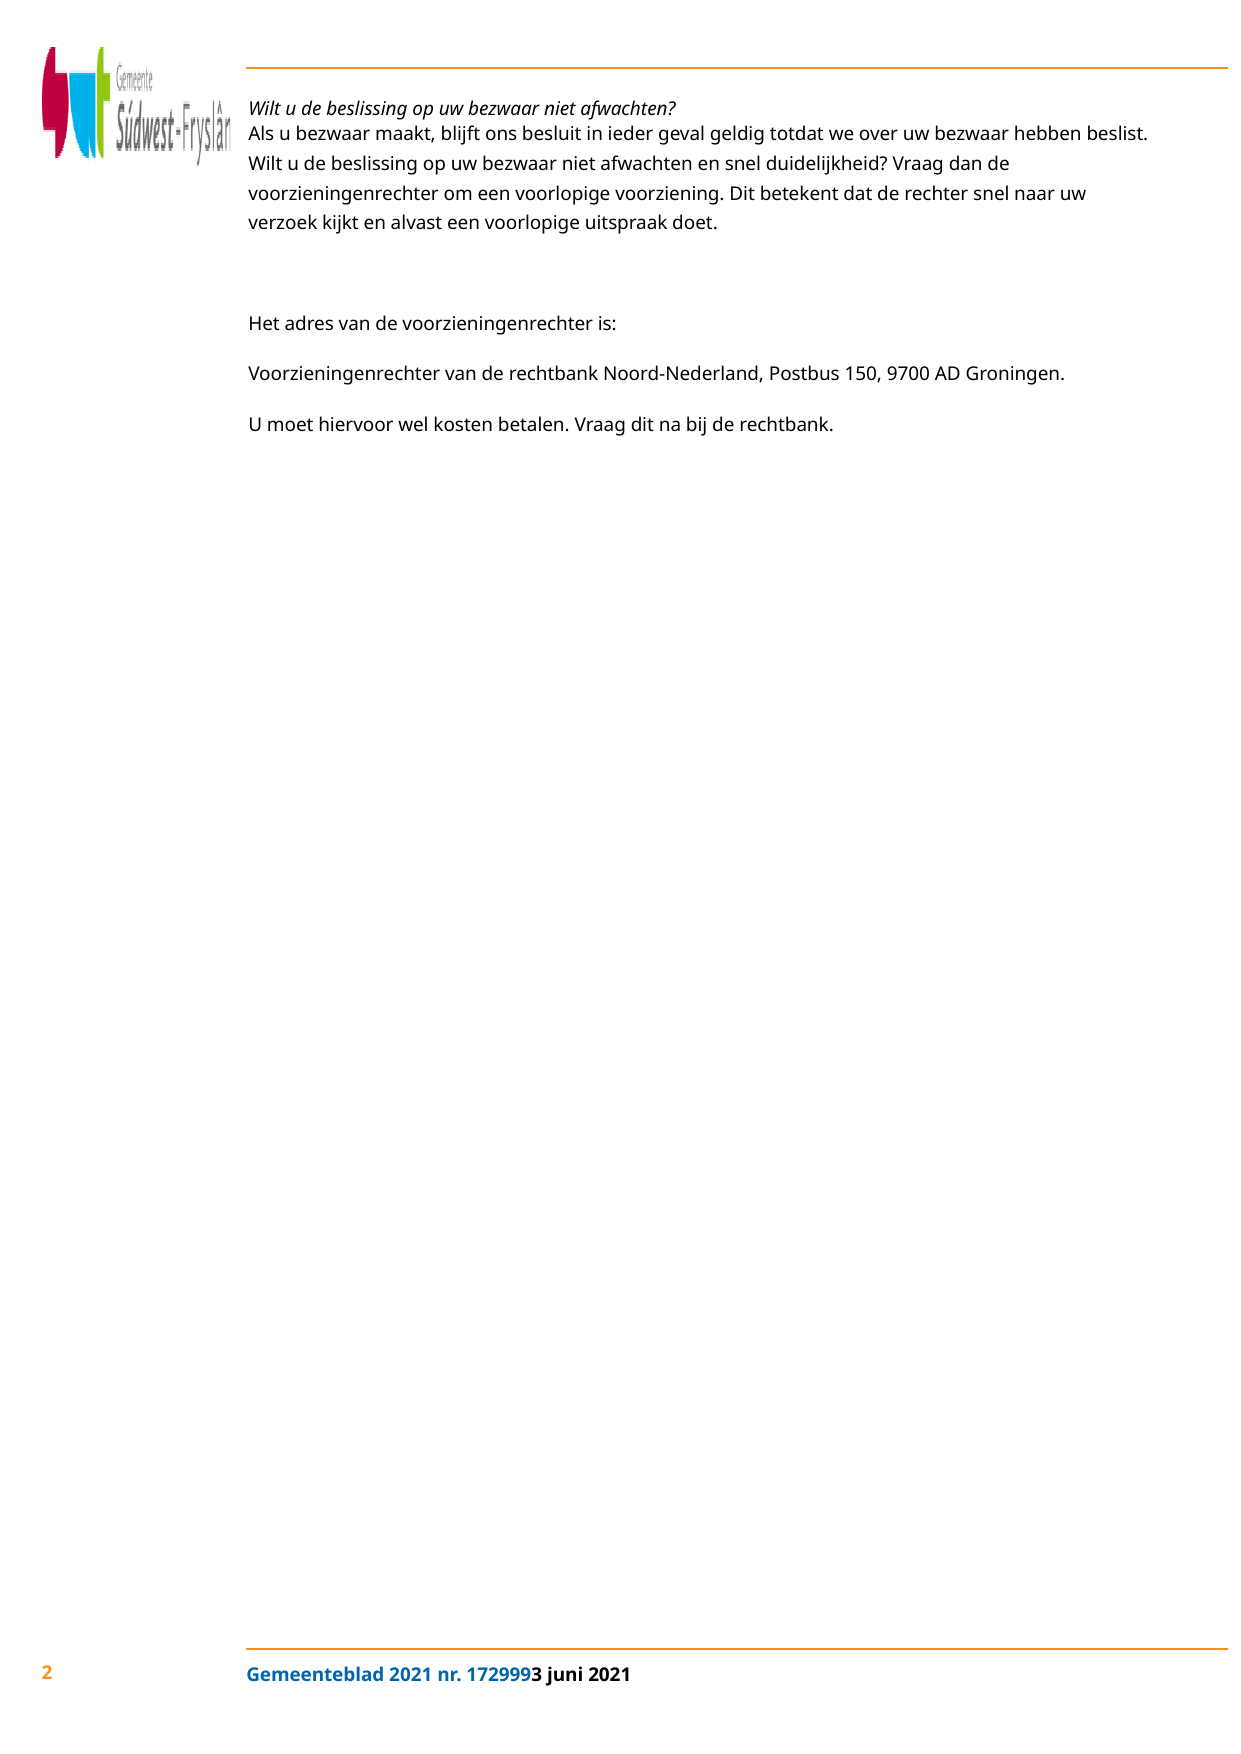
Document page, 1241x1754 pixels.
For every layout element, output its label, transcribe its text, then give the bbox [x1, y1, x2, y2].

text U moet hiervoor wel kosten betalen. Vraag dit na bij de rechtbank. [248, 411, 1152, 437]
text Wilt u de beslissing op uw bezwaar niet afwachten? [248, 95, 1152, 121]
text Het adres van de voorzieningenrechter is: [248, 310, 1152, 336]
text Als u bezwaar maakt, blijft ons besluit in ieder geval geldig totdat we over uw bezwaar hebben beslist. Wilt u de beslissing op uw bezwaar niet afwachten en snel duidelijkheid? Vraag dan de voorzieningenrechter om een voorlopige voorziening. Dit betekent dat de rechter snel naar uw verzoek kijkt en alvast een voorlopige uitspraak doet. [248, 121, 1152, 235]
text Voorzieningenrechter van de rechtbank Noord-Nederland, Postbus 150, 9700 AD Groningen. [248, 361, 1152, 386]
picture [41, 47, 231, 172]
